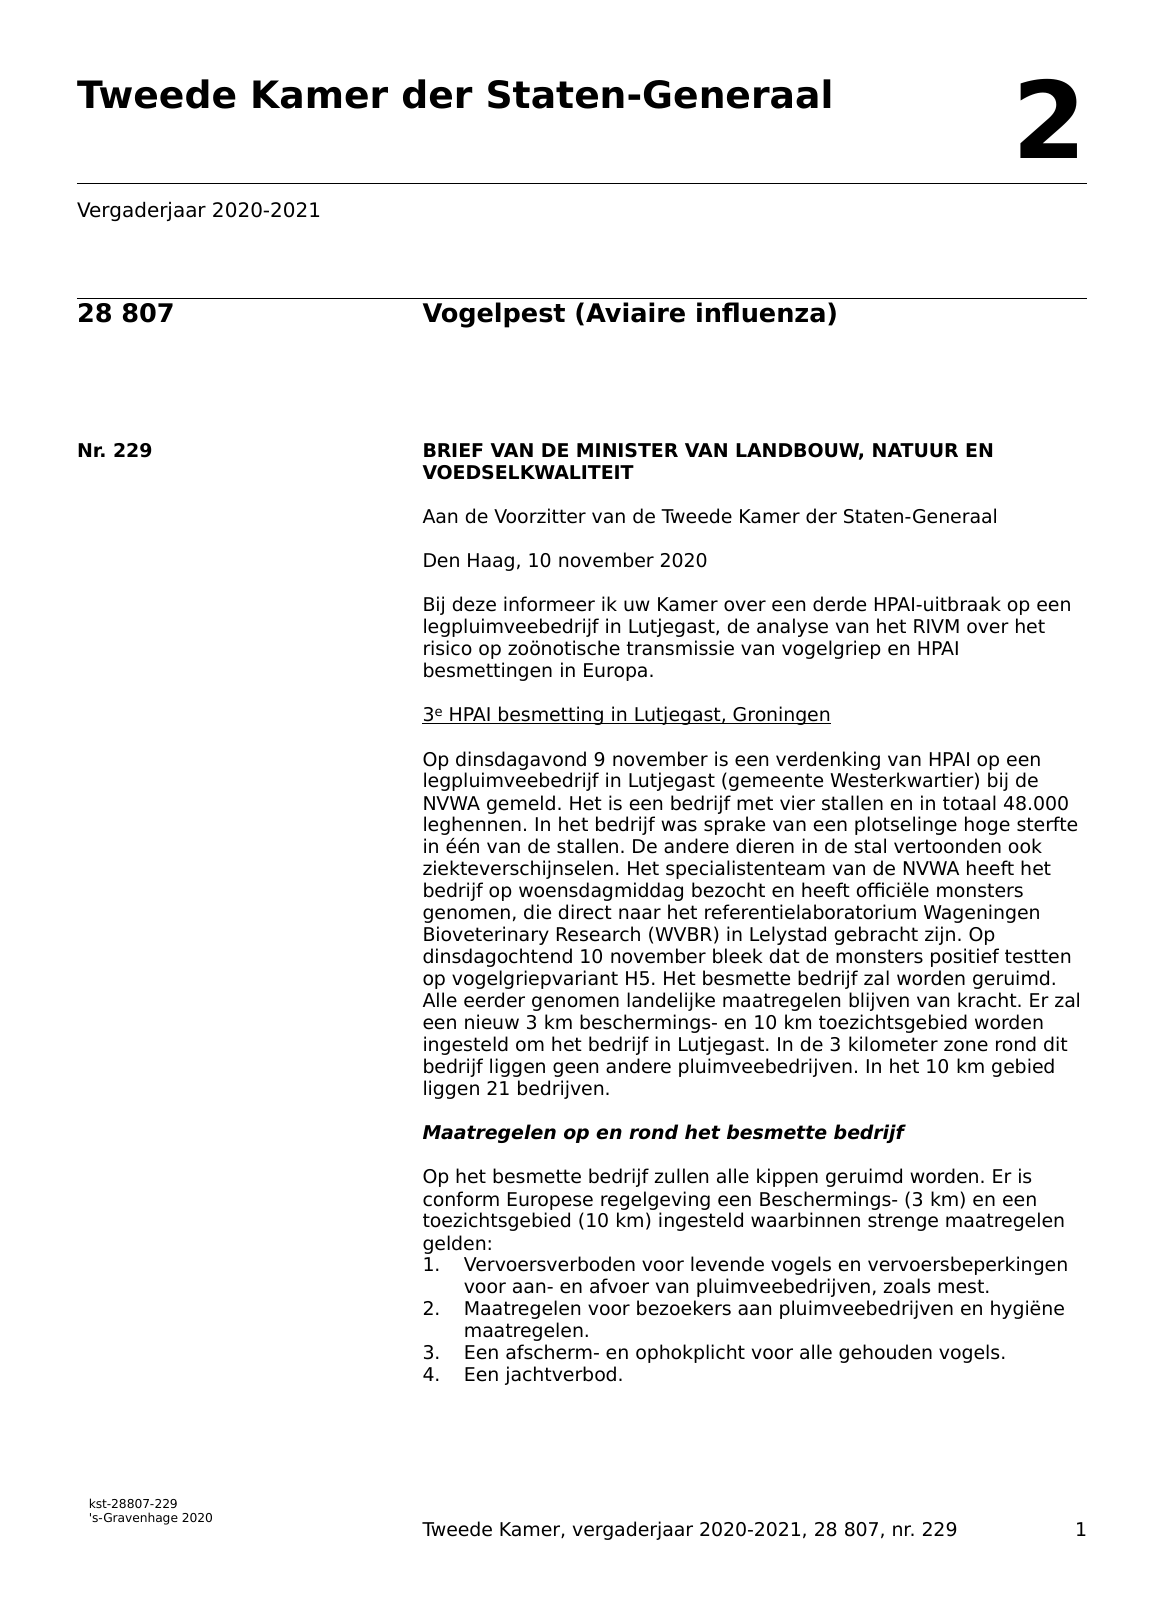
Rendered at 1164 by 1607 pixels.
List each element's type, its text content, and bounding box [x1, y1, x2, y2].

text 4. Een jachtverbod. [422, 1364, 1087, 1386]
text Op dinsdagavond 9 november is een verdenking van HPAI op een legpluimveebedrijf in Lutjegast (gemeente Westerkwartier) bij de NVWA gemeld. Het is een bedrijf met vier stallen en in totaal 48.000 leghennen. In het bedrijf was sprake van een plotselinge hoge sterfte in één van de stallen. De andere dieren in de stal vertoonden ook ziekteverschijnselen. Het specialistenteam van de NVWA heeft het bedrijf op woensdagmiddag bezocht en heeft officiële monsters genomen, die direct naar het referentielaboratorium Wageningen Bioveterinary Research (WVBR) in Lelystad gebracht zijn. Op dinsdagochtend 10 november bleek dat de monsters positief testten op vogelgriepvariant H5. Het besmette bedrijf zal worden geruimd. Alle eerder genomen landelijke maatregelen blijven van kracht. Er zal een nieuw 3 km beschermings- en 10 km toezichtsgebied worden ingesteld om het bedrijf in Lutjegast. In de 3 kilometer zone rond dit bedrijf liggen geen andere pluimveebedrijven. In het 10 km gebied liggen 21 bedrijven. [422, 748, 1087, 1100]
subtitle Nr. 229 BRIEF VAN DE MINISTER VAN LANDBOUW, NATUUR EN VOEDSELKWALITEIT [77, 440, 1087, 484]
text 's-Gravenhage 2020 [88, 1511, 323, 1525]
text Bij deze informeer ik uw Kamer over een derde HPAI-uitbraak op een legpluimveebedrijf in Lutjegast, de analyse van het RIVM over het risico op zoönotische transmissie van vogelgriep en HPAI besmettingen in Europa. [422, 594, 1087, 682]
table_header Tweede Kamer der Staten-Generaal [77, 59, 886, 183]
table_cell Vergaderjaar 2020-2021 [77, 184, 1087, 298]
text Den Haag, 10 november 2020 [422, 550, 1087, 572]
text kst-28807-229 [88, 1497, 323, 1511]
subtitle 28 807 Vogelpest (Aviaire influenza) [77, 299, 1087, 329]
text Op het besmette bedrijf zullen alle kippen geruimd worden. Er is conform Europese regelgeving een Beschermings- (3 km) en een toezichtsgebied (10 km) ingesteld waarbinnen strenge maatregelen gelden: [422, 1166, 1087, 1254]
subtitle 3e HPAI besmetting in Lutjegast, Groningen [422, 704, 1087, 726]
subtitle Maatregelen op en rond het besmette bedrijf [422, 1122, 1087, 1144]
text Aan de Voorzitter van de Tweede Kamer der Staten-Generaal [422, 506, 1087, 528]
text 1. Vervoersverboden voor levende vogels en vervoersbeperkingen voor aan- en afvoer van pluimveebedrijven, zoals mest. [422, 1254, 1087, 1298]
text 3. Een afscherm- en ophokplicht voor alle gehouden vogels. [422, 1342, 1087, 1364]
text 2. Maatregelen voor bezoekers aan pluimveebedrijven en hygiëne maatregelen. [422, 1298, 1087, 1342]
table_header 2 [886, 59, 1087, 183]
